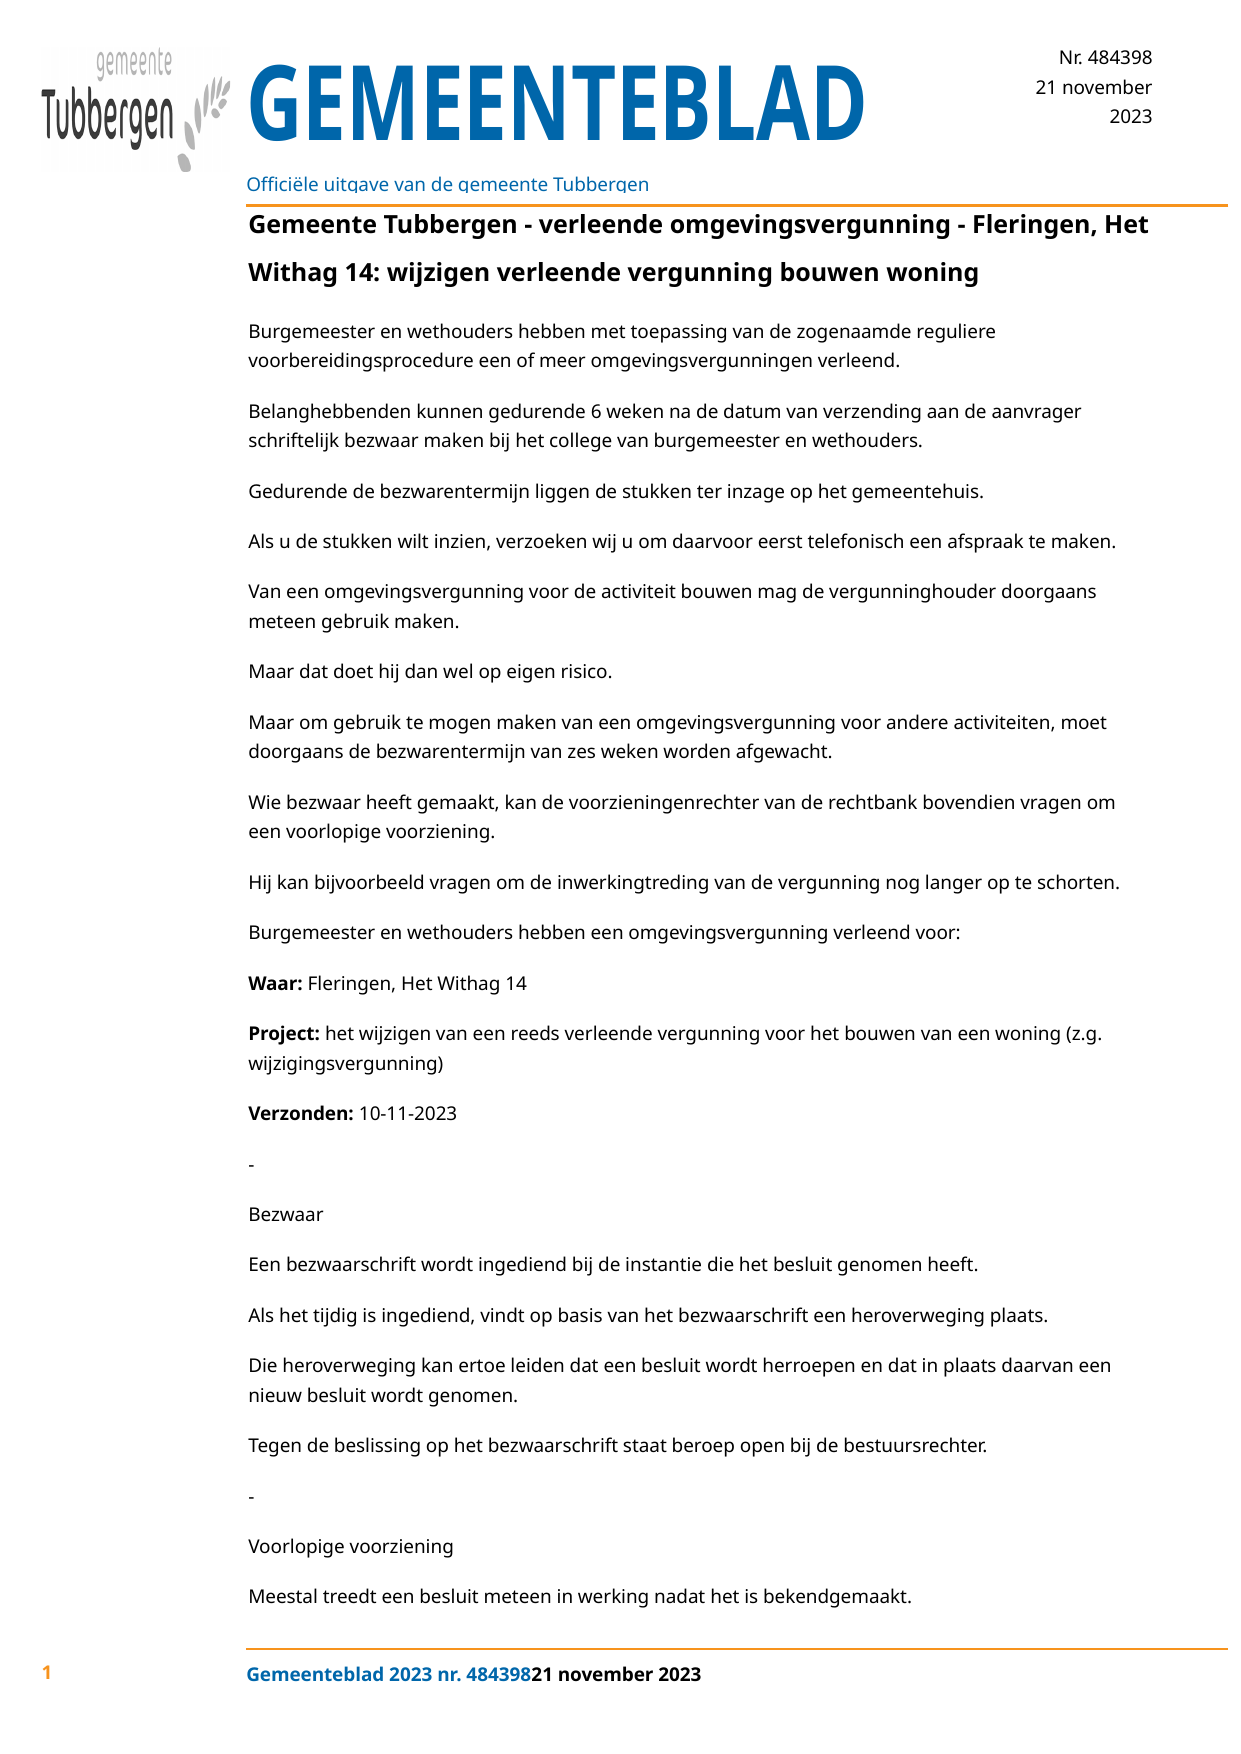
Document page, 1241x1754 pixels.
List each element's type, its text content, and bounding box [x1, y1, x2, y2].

text Als u de stukken wilt inzien, verzoeken wij u om daarvoor eerst telefonisch een afspraak te maken. [248, 528, 1152, 554]
text - [248, 1151, 1152, 1177]
text Burgemeester en wethouders hebben met toepassing van de zogenaamde reguliere voorbereidingsprocedure een of meer omgevingsvergunningen verleend. [248, 318, 1152, 373]
text Die heroverweging kan ertoe leiden dat een besluit wordt herroepen en dat in plaats daarvan een nieuw besluit wordt genomen. [248, 1352, 1152, 1408]
picture [41, 47, 231, 172]
text Een bezwaarschrift wordt ingediend bij de instantie die het besluit genomen heeft. [248, 1252, 1152, 1277]
text Belanghebbenden kunnen gedurende 6 weken na de datum van verzending aan de aanvrager schriftelijk bezwaar maken bij het college van burgemeester en wethouders. [248, 398, 1152, 453]
text - [248, 1483, 1152, 1509]
text Waar: Fleringen, Het Withag 14 [248, 970, 1152, 996]
text Gedurende de bezwarentermijn liggen de stukken ter inzage op het gemeentehuis. [248, 478, 1152, 504]
text Maar om gebruik te mogen maken van een omgevingsvergunning voor andere activiteiten, moet doorgaans de bezwarentermijn van zes weken worden afgewacht. [248, 709, 1152, 764]
text Van een omgevingsvergunning voor de activiteit bouwen mag de vergunninghouder doorgaans meteen gebruik maken. [248, 579, 1152, 634]
text Project: het wijzigen van een reeds verleende vergunnin­g voor het bouwen van een woning (z.g. wijzigingsvergunning) [248, 1020, 1152, 1076]
text Bezwaar [248, 1201, 1152, 1227]
text Voorlopige voorziening [248, 1533, 1152, 1559]
text Maar dat doet hij dan wel op eigen risico. [248, 659, 1152, 684]
text Tegen de beslissing op het bezwaarschrift staat beroep open bij de bestuursrechter. [248, 1432, 1152, 1458]
text Gemeente Tubbergen - verleende omgevingsvergunning - Fleringen, Het Withag 14: wijzigen verleende vergunnin­g bouwen woning [248, 207, 1152, 288]
text Wie bezwaar heeft gemaakt, kan de voorzieningenrechter van de rechtbank bovendien vragen om een voorlopige voorziening. [248, 789, 1152, 844]
text Meestal treedt een besluit meteen in werking nadat het is bekendgemaakt. [248, 1584, 1152, 1609]
text Als het tijdig is ingediend, vindt op basis van het bezwaarschrift een heroverweging plaats. [248, 1302, 1152, 1328]
text Burgemeester en wethouders hebben een omgevingsvergunning verleend voor: [248, 919, 1152, 945]
text Verzonden: 10-11-2023 [248, 1100, 1152, 1126]
text Hij kan bijvoorbeeld vragen om de inwerkingtreding van de vergunning nog langer op te schorten. [248, 869, 1152, 895]
